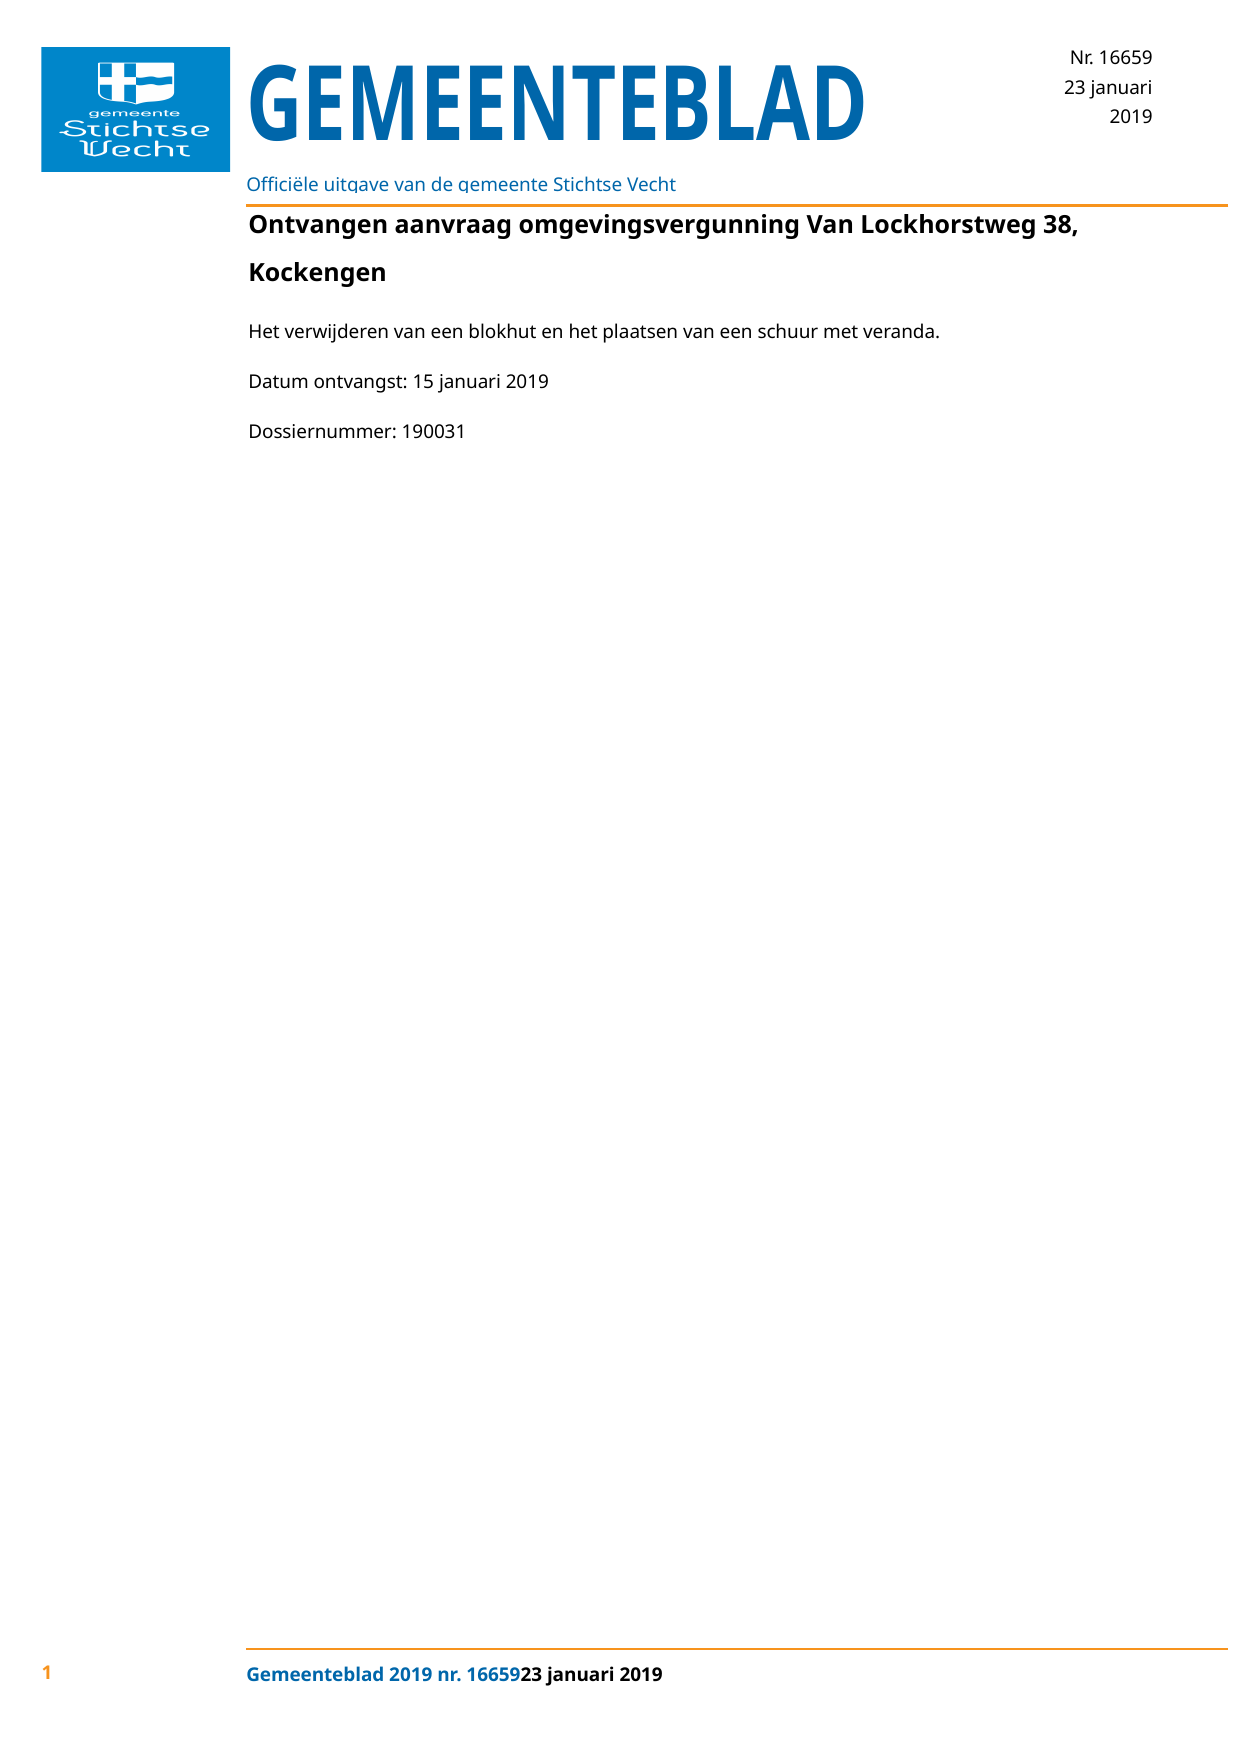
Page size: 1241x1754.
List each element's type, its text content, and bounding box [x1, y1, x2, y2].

text Dossiernummer: 190031 [248, 419, 1152, 444]
text Datum ontvangst: 15 januari 2019 [248, 368, 1152, 394]
picture [99, 63, 135, 101]
text Ontvangen aanvraag omgevingsvergunning Van Lockhorstweg 38, Kockengen [248, 207, 1152, 288]
text Het verwijderen van een blokhut en het plaatsen van een schuur met veranda. [248, 318, 1152, 344]
picture [137, 63, 174, 103]
